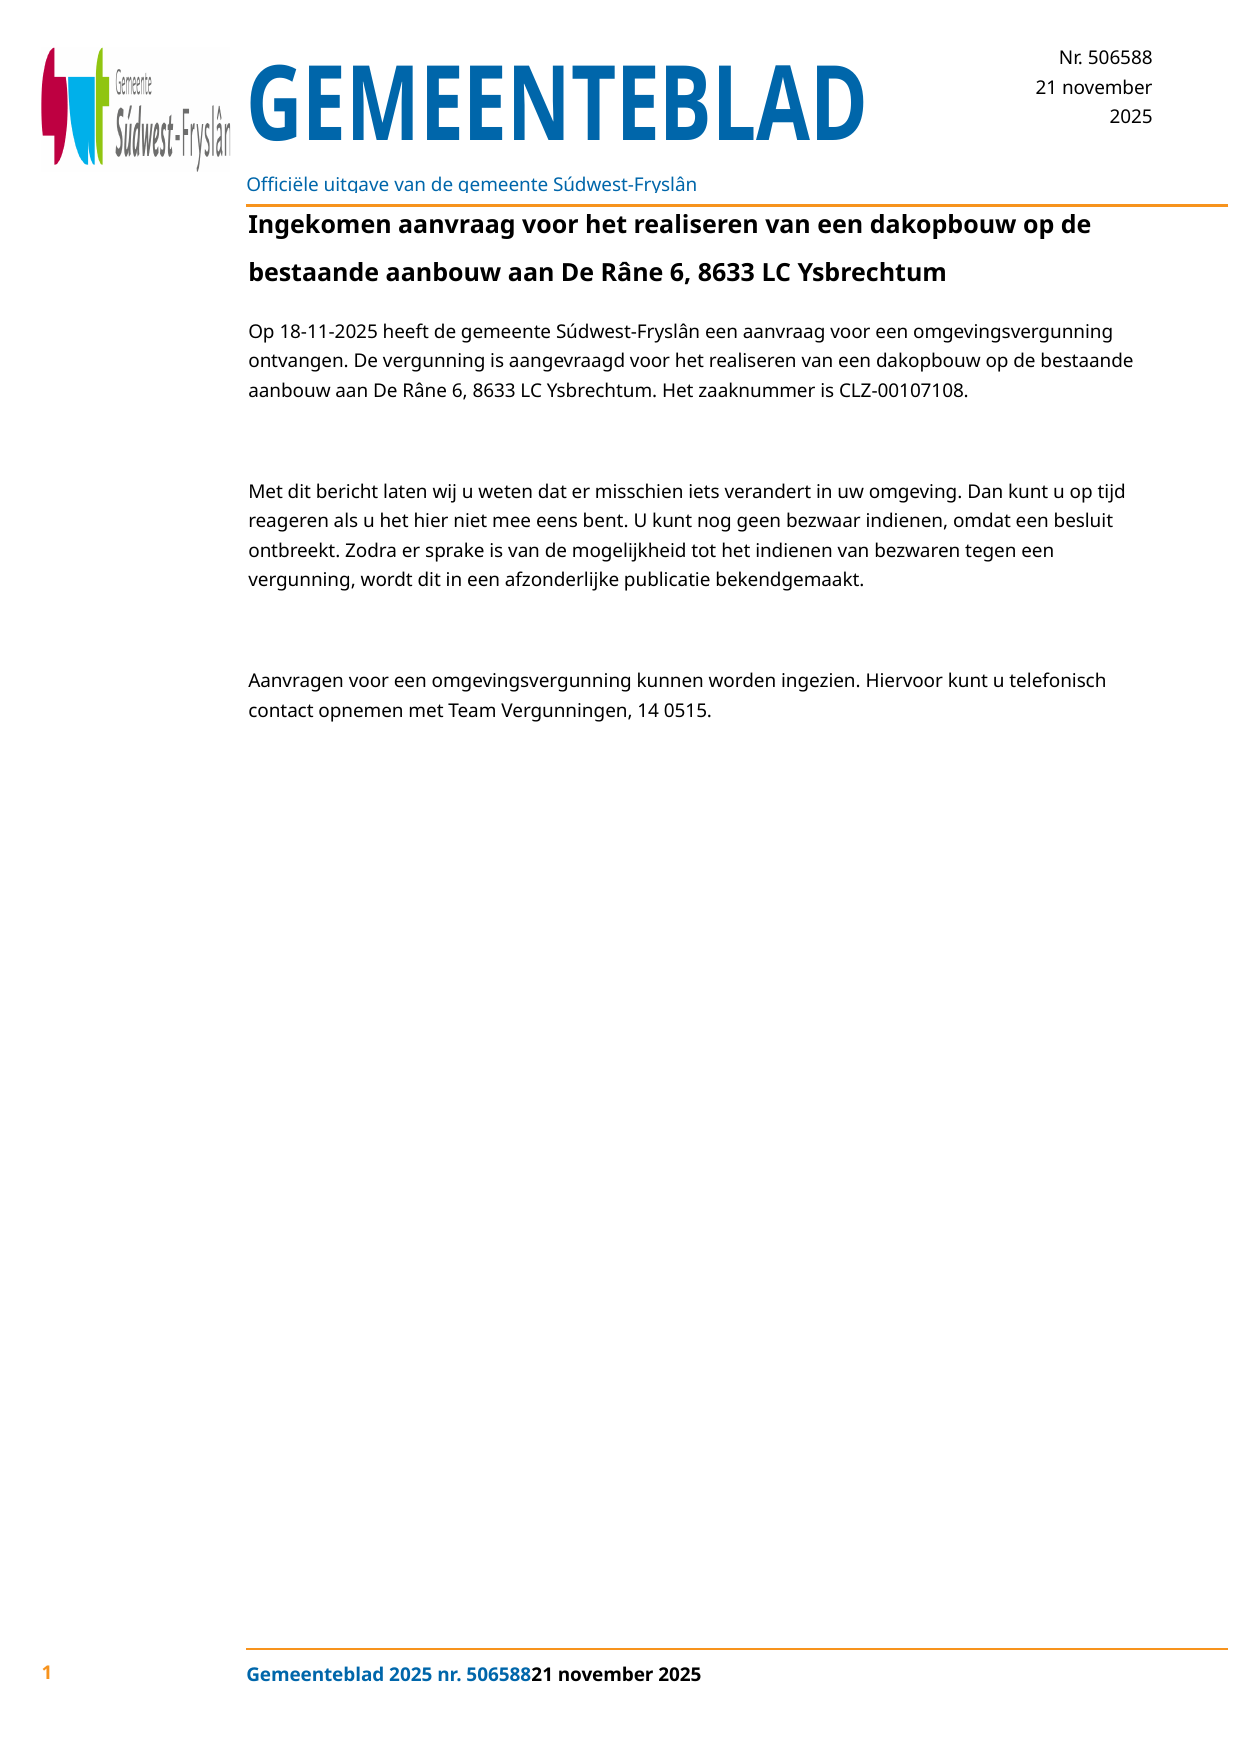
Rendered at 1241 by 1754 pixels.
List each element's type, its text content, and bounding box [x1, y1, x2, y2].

text Aanvragen voor een omgevingsvergunning kunnen worden ingezien. Hiervoor kunt u telefonisch contact opnemen met Team Vergunningen, 14 0515. [248, 667, 1152, 723]
text Met dit bericht laten wij u weten dat er misschien iets verandert in uw omgeving. Dan kunt u op tijd reageren als u het hier niet mee eens bent. U kunt nog geen bezwaar indienen, omdat een besluit ontbreekt. Zodra er sprake is van de mogelijkheid tot het indienen van bezwaren tegen een vergunning, wordt dit in een afzonderlijke publicatie bekendgemaakt. [248, 478, 1152, 592]
picture [41, 47, 231, 172]
text Ingekomen aanvraag voor het realiseren van een dakopbouw op de bestaande aanbouw aan De Râne 6, 8633 LC Ysbrechtum [248, 207, 1152, 288]
text Op 18-11-2025 heeft de gemeente Súdwest-Fryslân een aanvraag voor een omgevingsvergunning ontvangen. De vergunning is aangevraagd voor het realiseren van een dakopbouw op de bestaande aanbouw aan De Râne 6, 8633 LC Ysbrechtum. Het zaaknummer is CLZ-00107108. [248, 318, 1152, 403]
